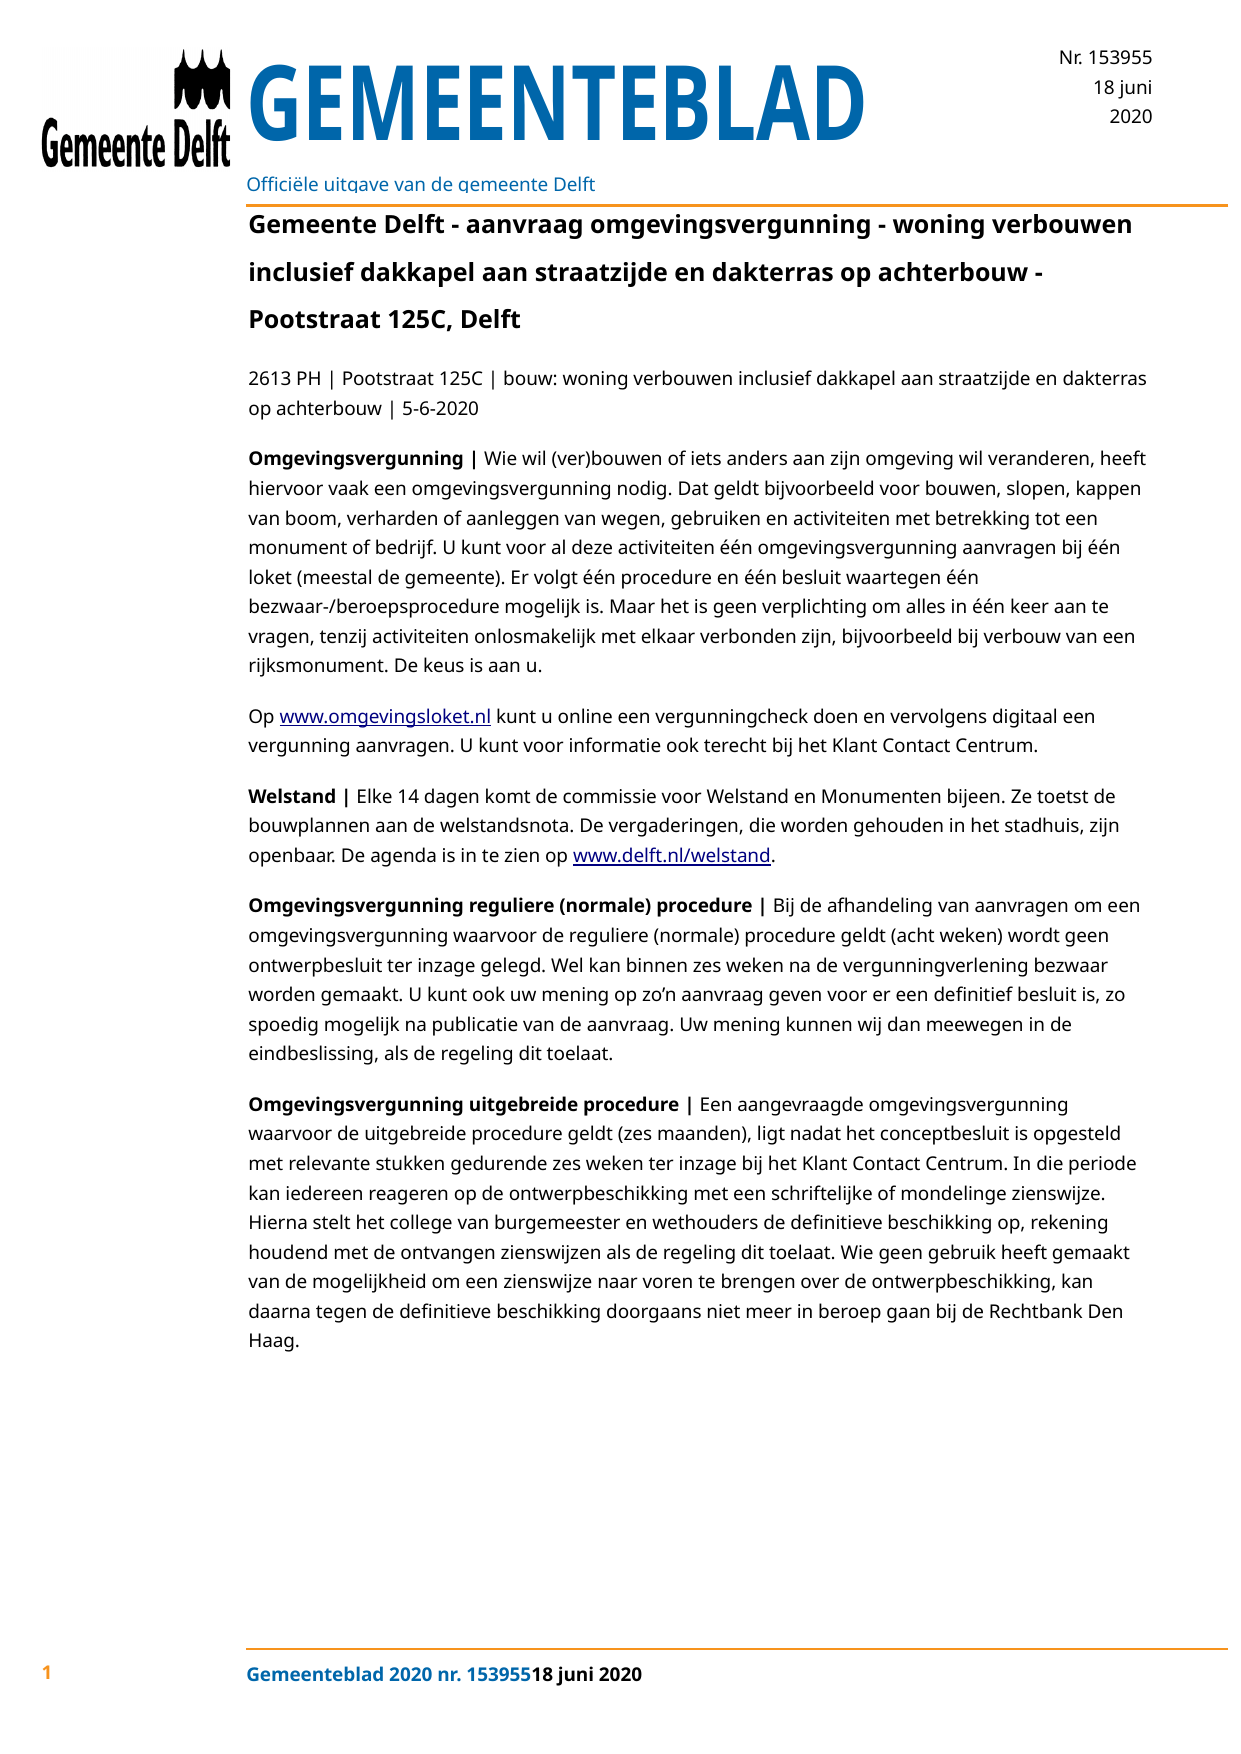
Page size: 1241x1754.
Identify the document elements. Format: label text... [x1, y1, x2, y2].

text Gemeente Delft - aanvraag omgevingsvergunning - woning verbouwen inclusief dakkapel aan straatzijde en dakterras op achterbouw - Pootstraat 125C, Delft [248, 207, 1152, 336]
text Omgevingsvergunning reguliere (normale) procedure | Bij de afhandeling van aanvragen om een omgevingsvergunning waarvoor de reguliere (normale) procedure geldt (acht weken) wordt geen ontwerpbesluit ter inzage gelegd. Wel kan binnen zes weken na de vergunningverlening bezwaar worden gemaakt. U kunt ook uw mening op zo’n aanvraag geven voor er een definitief besluit is, zo spoedig mogelijk na publicatie van de aanvraag. Uw mening kunnen wij dan meewegen in de eindbeslissing, als de regeling dit toelaat. [248, 893, 1152, 1066]
text 2613 PH | Pootstraat 125C | bouw: woning verbouwen inclusief dakkapel aan straatzijde en dakterras op achterbouw | 5-6-2020 [248, 366, 1152, 421]
text Omgevingsvergunning uitgebreide procedure | Een aangevraagde omgevingsvergunning waarvoor de uitgebreide procedure geldt (zes maanden), ligt nadat het conceptbesluit is opgesteld met relevante stukken gedurende zes weken ter inzage bij het Klant Contact Centrum. In die periode kan iedereen reageren op de ontwerpbeschikking met een schriftelijke of mondelinge zienswijze. Hierna stelt het college van burgemeester en wethouders de definitieve beschikking op, rekening houdend met de ontvangen zienswijzen als de regeling dit toelaat. Wie geen gebruik heeft gemaakt van de mogelijkheid om een zienswijze naar voren te brengen over de ontwerpbeschikking, kan daarna tegen de definitieve beschikking doorgaans niet meer in beroep gaan bij de Rechtbank Den Haag. [248, 1091, 1152, 1353]
text Omgevingsvergunning | Wie wil (ver)bouwen of iets anders aan zijn omgeving wil veranderen, heeft hiervoor vaak een omgevingsvergunning nodig. Dat geldt bijvoorbeeld voor bouwen, slopen, kappen van boom, verharden of aanleggen van wegen, gebruiken en activiteiten met betrekking tot een monument of bedrijf. U kunt voor al deze activiteiten één omgevingsvergunning aanvragen bij één loket (meestal de gemeente). Er volgt één procedure en één besluit waartegen één bezwaar-/beroepsprocedure mogelijk is. Maar het is geen verplichting om alles in één keer aan te vragen, tenzij activiteiten onlosmakelijk met elkaar verbonden zijn, bijvoorbeeld bij verbouw van een rijksmonument. De keus is aan u. [248, 446, 1152, 678]
picture [41, 47, 231, 172]
text Op www.omgevingsloket.nl kunt u online een vergunningcheck doen en vervolgens digitaal een vergunning aanvragen. U kunt voor informatie ook terecht bij het Klant Contact Centrum. [248, 703, 1152, 758]
text Welstand | Elke 14 dagen komt de commissie voor Welstand en Monumenten bijeen. Ze toetst de bouwplannen aan de welstandsnota. De vergaderingen, die worden gehouden in het stadhuis, zijn openbaar. De agenda is in te zien op www.delft.nl/welstand. [248, 783, 1152, 868]
